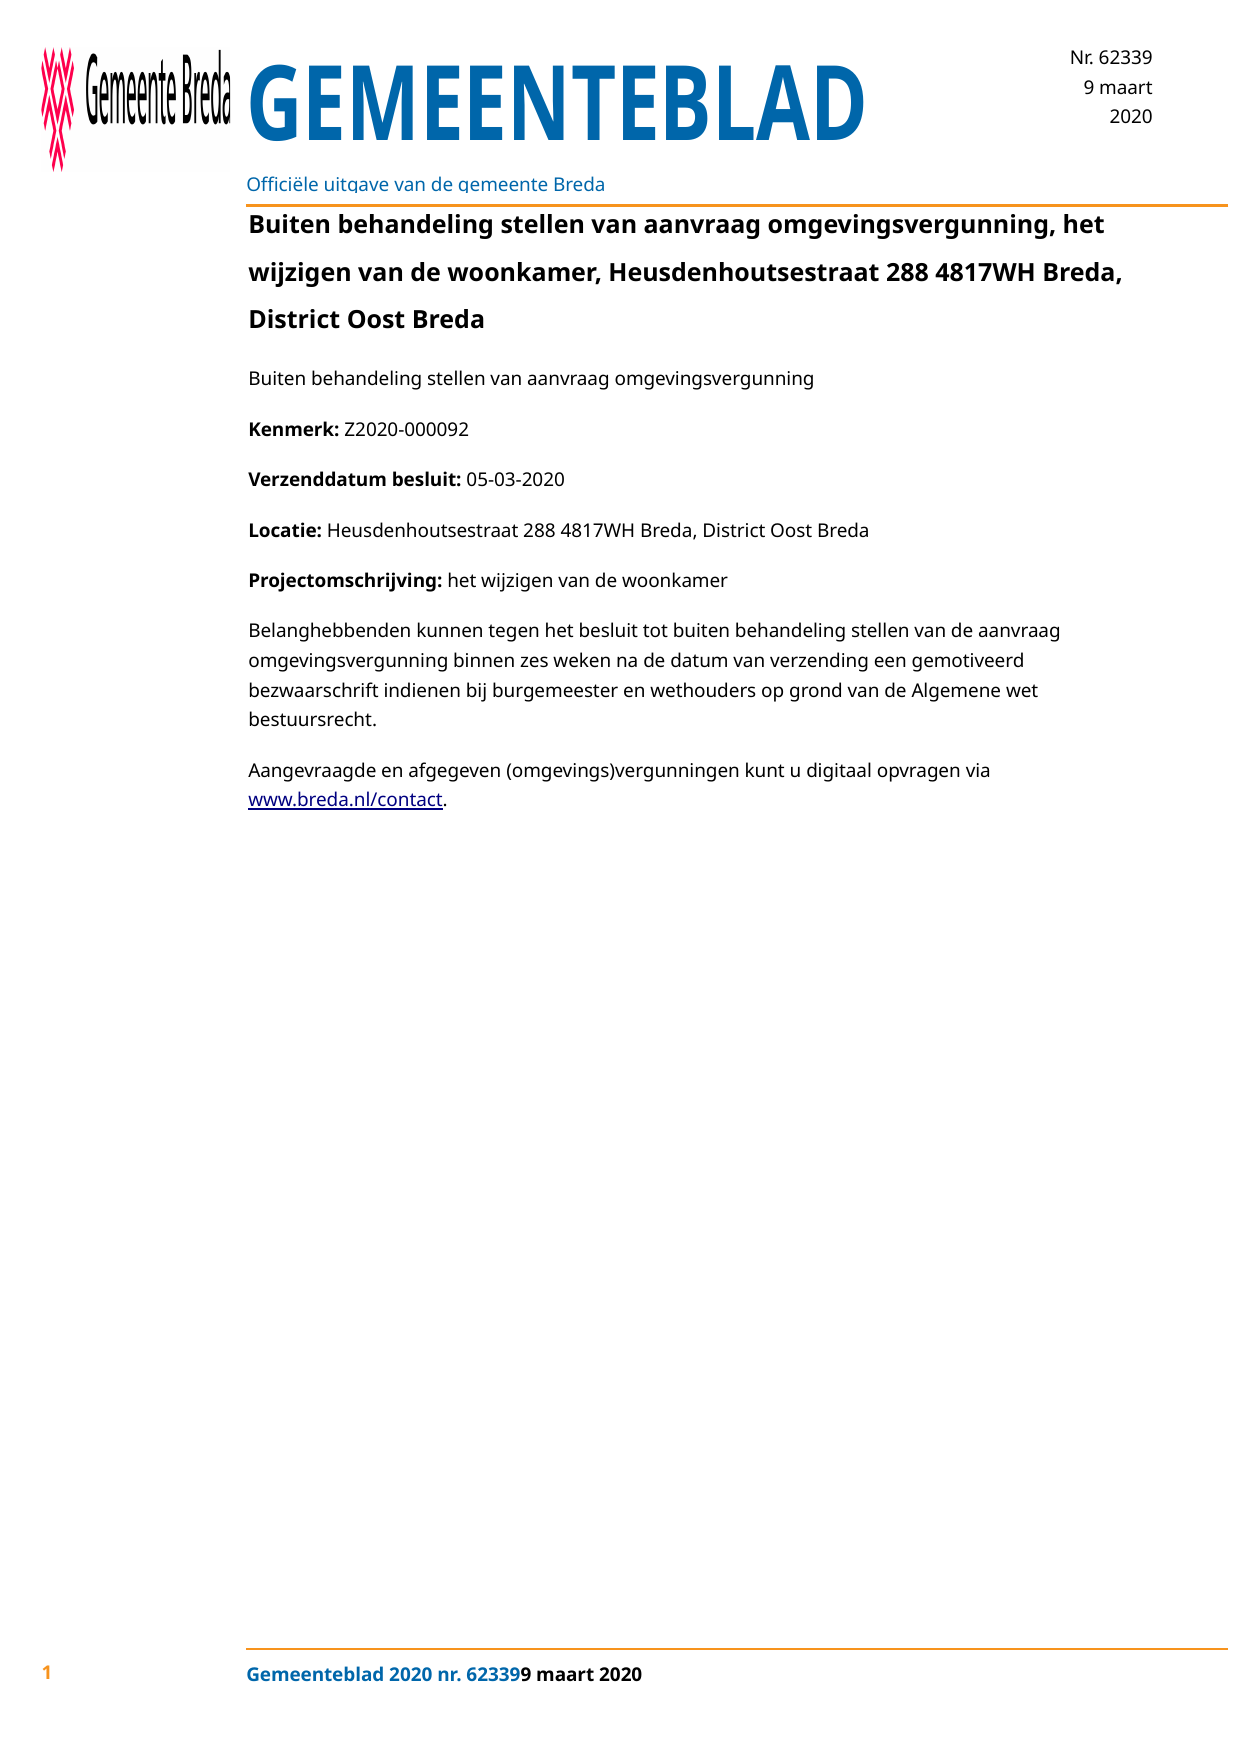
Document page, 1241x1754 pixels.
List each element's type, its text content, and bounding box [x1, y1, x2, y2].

text Belanghebbenden kunnen tegen het besluit tot buiten behandeling stellen van de aanvraag omgevingsvergunning binnen zes weken na de datum van verzending een gemotiveerd bezwaarschrift indienen bij burgemeester en wethouders op grond van de Algemene wet bestuursrecht. [248, 618, 1152, 732]
text Kenmerk: Z2020-000092 [248, 416, 1152, 442]
picture [41, 47, 231, 172]
text Locatie: Heusdenhoutsestraat 288 4817WH Breda, District Oost Breda [248, 517, 1152, 542]
text Projectomschrijving: het wijzigen van de woonkamer [248, 567, 1152, 593]
text Aangevraagde en afgegeven (omgevings)vergunningen kunt u digitaal opvragen via www.breda.nl/contact. [248, 757, 1152, 812]
text Buiten behandeling stellen van aanvraag omgevingsvergunning, het wijzigen van de woonkamer, Heusdenhoutsestraat 288 4817WH Breda, District Oost Breda [248, 207, 1152, 336]
text Buiten behandeling stellen van aanvraag omgevingsvergunning [248, 366, 1152, 391]
text Verzenddatum besluit: 05-03-2020 [248, 466, 1152, 492]
